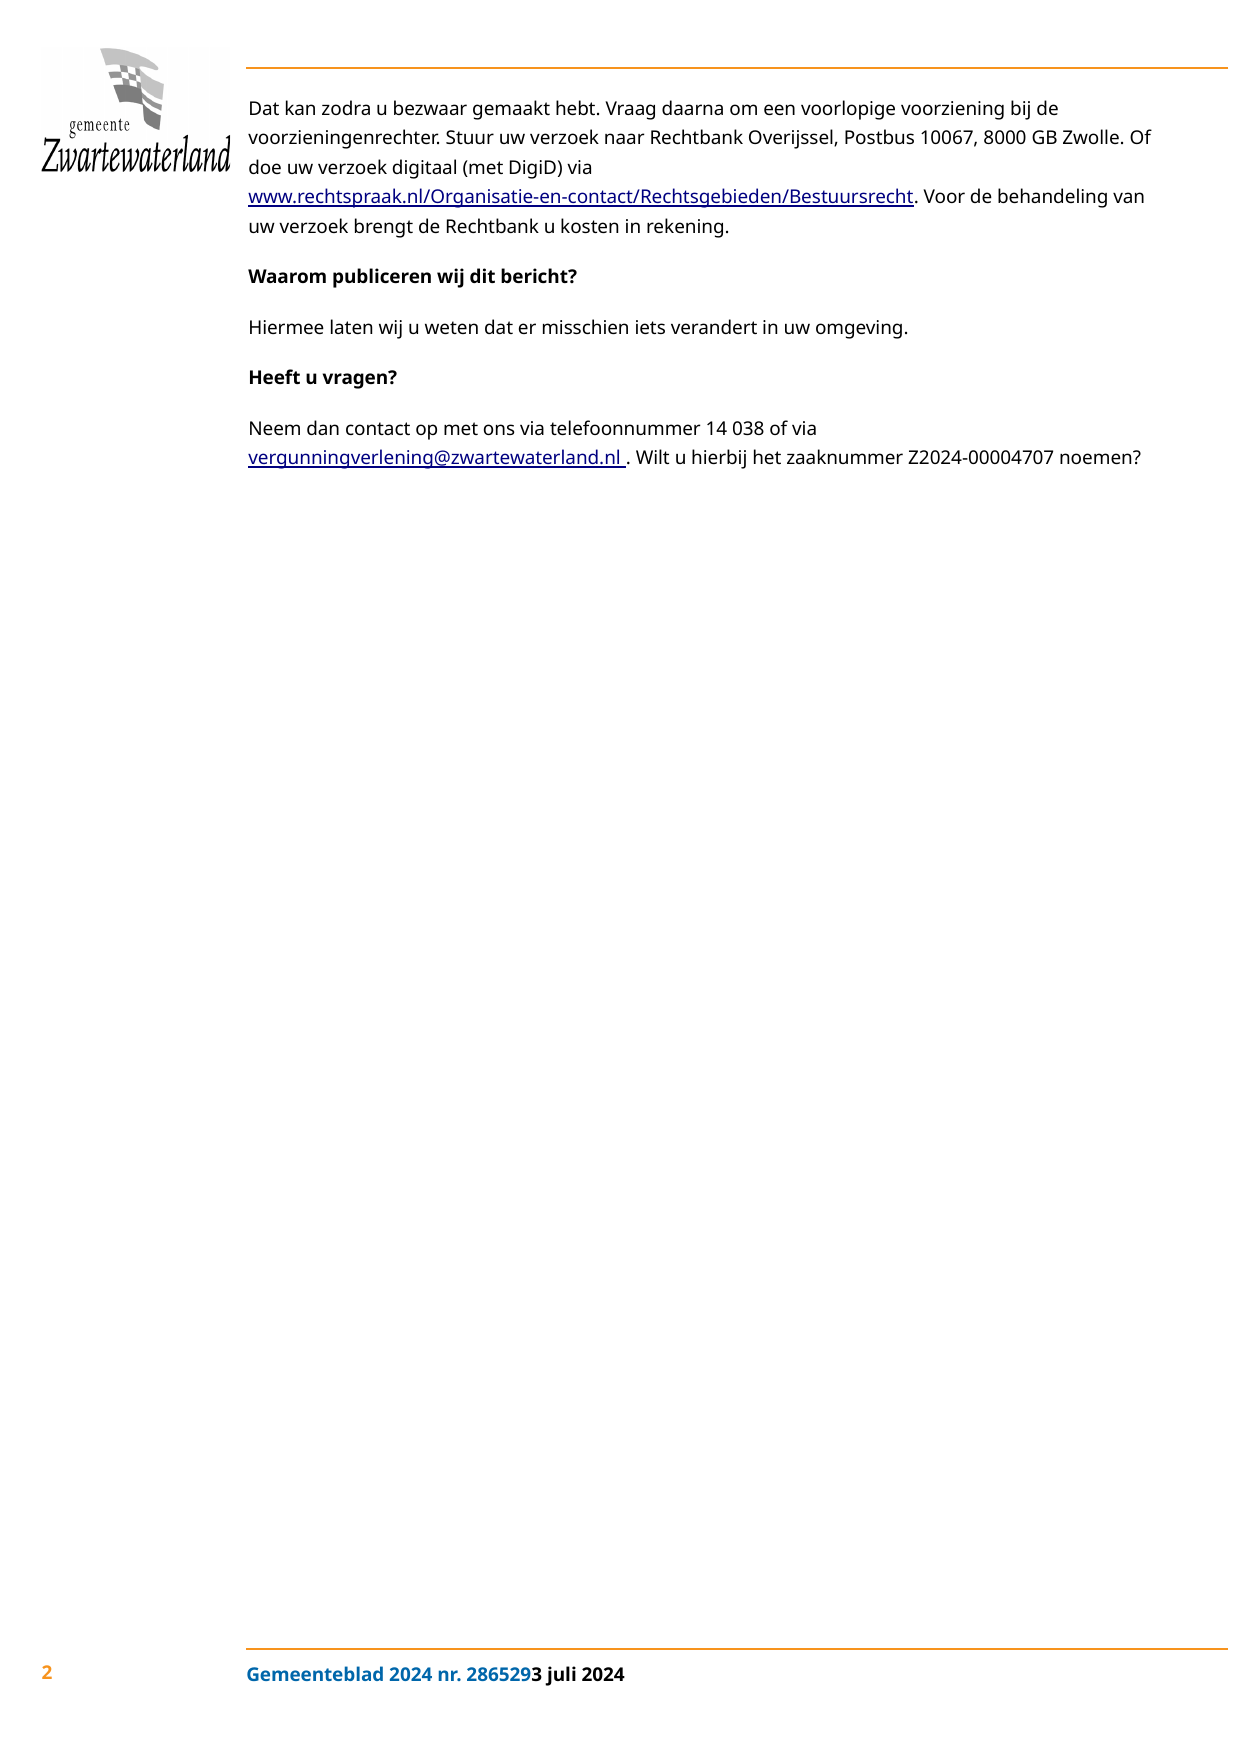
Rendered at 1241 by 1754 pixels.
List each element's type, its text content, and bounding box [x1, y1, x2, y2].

text Neem dan contact op met ons via telefoonnummer 14 038 of via vergunningverlening@zwartewaterland.nl . Wilt u hierbij het zaaknummer Z2024-00004707 noemen? [248, 415, 1152, 470]
text Heeft u vragen? [248, 364, 1152, 390]
text Hiermee laten wij u weten dat er misschien iets verandert in uw omgeving. [248, 314, 1152, 340]
picture [41, 47, 231, 172]
text Dat kan zodra u bezwaar gemaakt hebt. Vraag daarna om een voorlopige voorziening bij de voorzieningenrechter. Stuur uw verzoek naar Rechtbank Overijssel, Postbus 10067, 8000 GB Zwolle. Of doe uw verzoek digitaal (met DigiD) via www.rechtspraak.nl/Organisatie-en-contact/Rechtsgebieden/Bestuursrecht. Voor de behandeling van uw verzoek brengt de Rechtbank u kosten in rekening. [248, 95, 1152, 239]
text Waarom publiceren wij dit bericht? [248, 263, 1152, 289]
